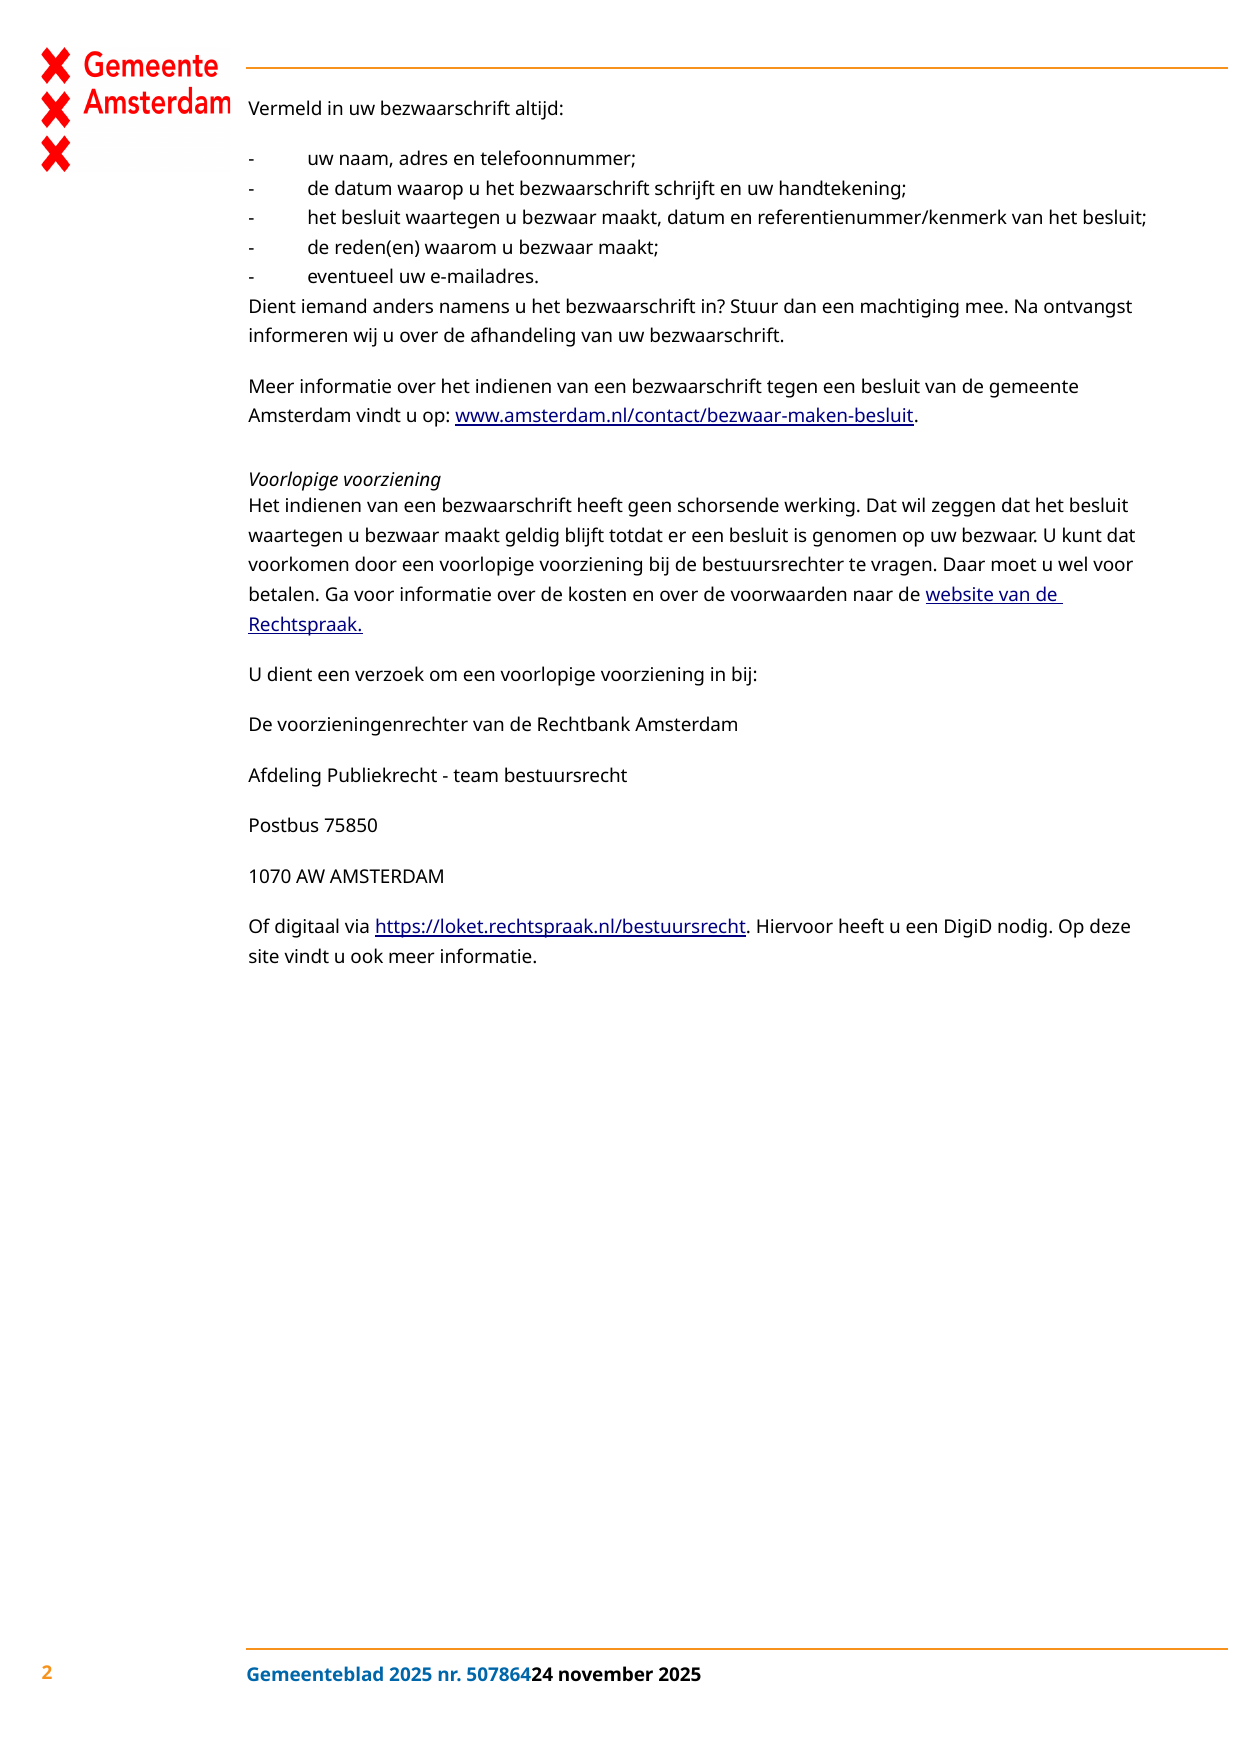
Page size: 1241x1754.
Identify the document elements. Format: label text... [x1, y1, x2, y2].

text Afdeling Publiekrecht - team bestuursrecht [248, 762, 1152, 788]
list het besluit waartegen u bezwaar maakt, datum en referentienummer/kenmerk van het besluit; [248, 204, 1152, 230]
text Postbus 75850 [248, 812, 1152, 838]
text U dient een verzoek om een voorlopige voorziening in bij: [248, 661, 1152, 687]
list uw naam, adres en telefoonnummer; [248, 145, 1152, 171]
text De voorzieningenrechter van de Rechtbank Amsterdam [248, 712, 1152, 737]
text Het indienen van een bezwaarschrift heeft geen schorsende werking. Dat wil zeggen dat het besluit waartegen u bezwaar maakt geldig blijft totdat er een besluit is genomen op uw bezwaar. U kunt dat voorkomen door een voorlopige voorziening bij de bestuursrechter te vragen. Daar moet u wel voor betalen. Ga voor informatie over de kosten en over de voorwaarden naar de website van de Rechtspraak. [248, 492, 1152, 636]
text Meer informatie over het indienen van een bezwaarschrift tegen een besluit van de gemeente Amsterdam vindt u op: www.amsterdam.nl/contact/bezwaar-maken-besluit. [248, 373, 1152, 428]
list de reden(en) waarom u bezwaar maakt; [248, 234, 1152, 260]
picture [41, 47, 231, 172]
list eventueel uw e-mailadres. [248, 263, 1152, 289]
text Voorlopige voorziening [248, 467, 1152, 492]
list de datum waarop u het bezwaarschrift schrijft en uw handtekening; [248, 175, 1152, 201]
text Vermeld in uw bezwaarschrift altijd: [248, 95, 1152, 121]
text Dient iemand anders namens u het bezwaarschrift in? Stuur dan een machtiging mee. Na ontvangst informeren wij u over de afhandeling van uw bezwaarschrift. [248, 293, 1152, 348]
text 1070 AW AMSTERDAM [248, 863, 1152, 888]
text Of digitaal via https://loket.rechtspraak.nl/bestuursrecht. Hiervoor heeft u een DigiD nodig. Op deze site vindt u ook meer informatie. [248, 913, 1152, 968]
